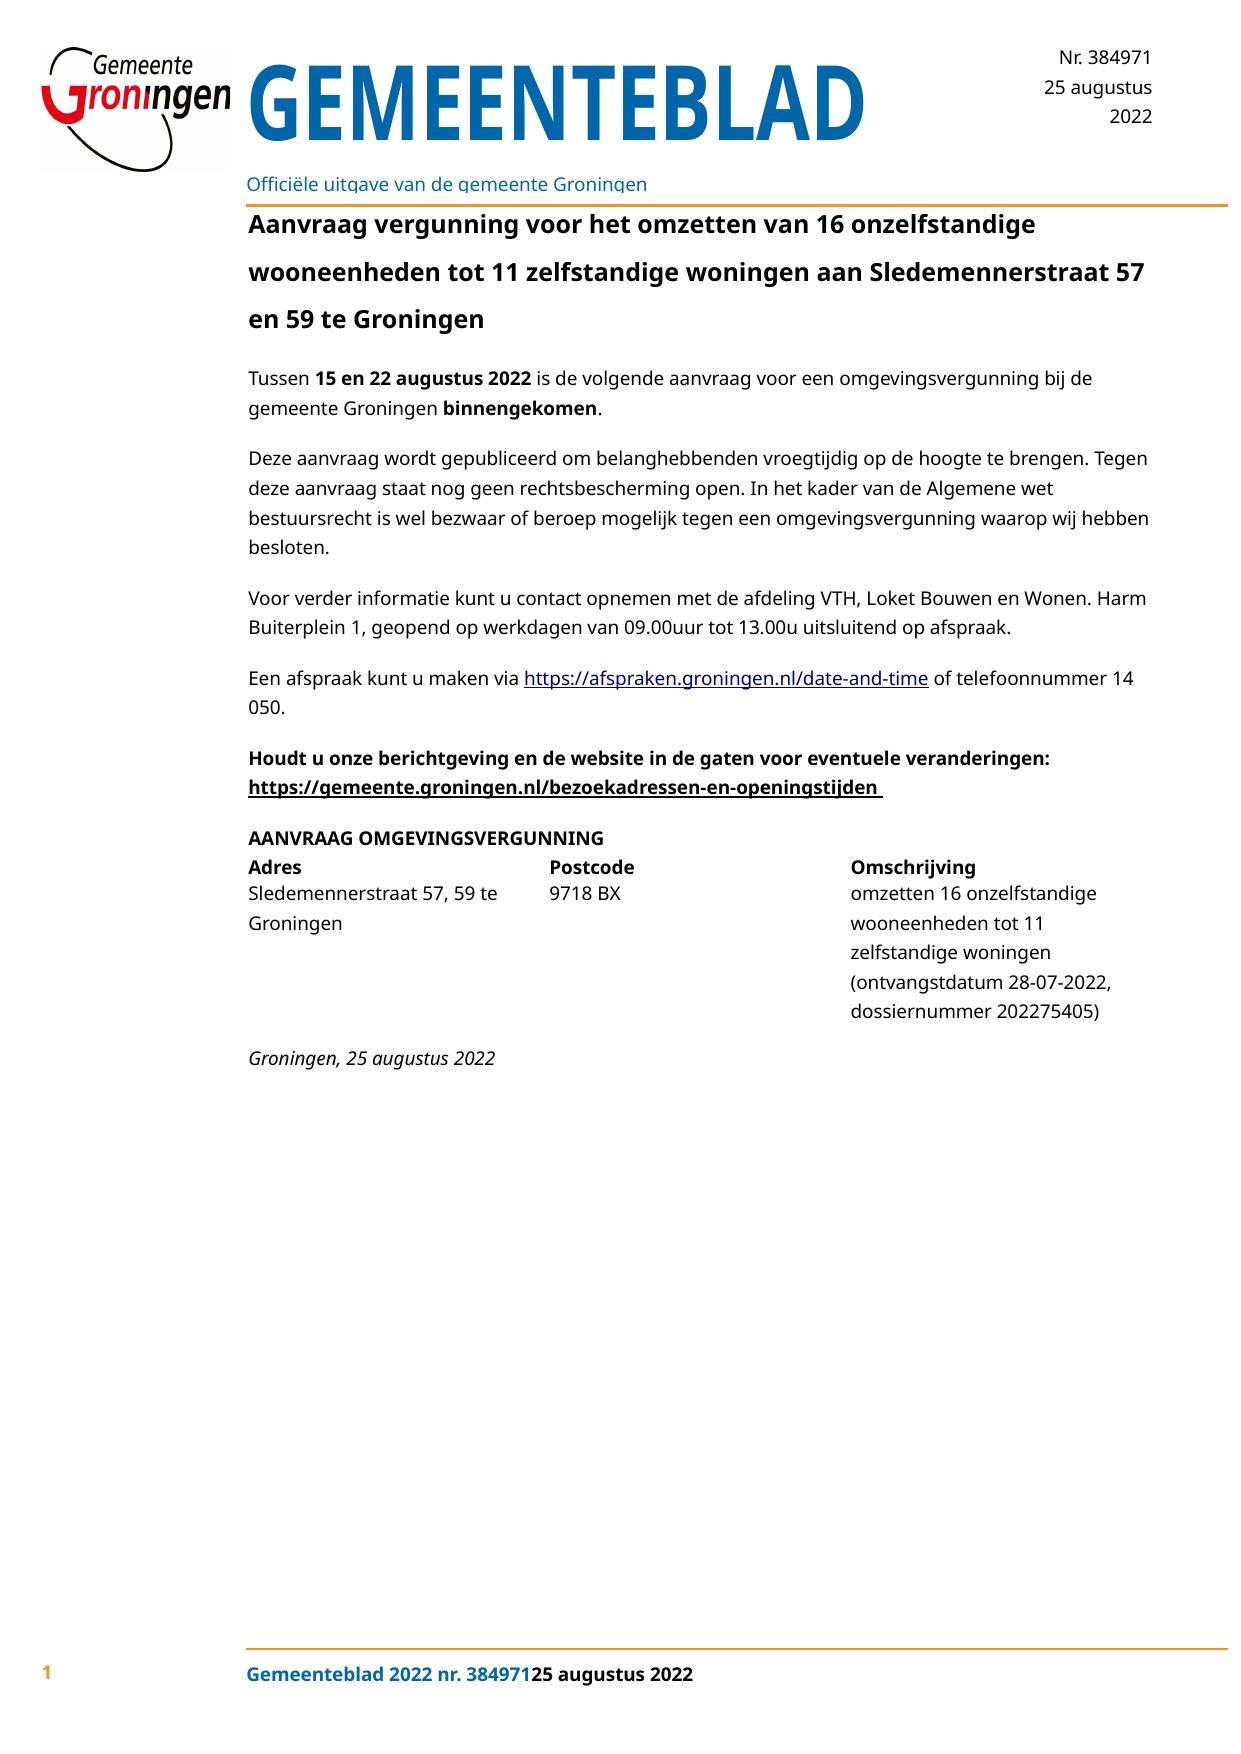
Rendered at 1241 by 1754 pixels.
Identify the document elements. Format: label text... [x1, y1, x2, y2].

table_header Postcode [549, 854, 850, 880]
text Voor verder informatie kunt u contact opnemen met de afdeling VTH, Loket Bouwen en Wonen. Harm Buiterplein 1, geopend op werkdagen van 09.00uur tot 13.00u uitsluitend op afspraak. [248, 585, 1152, 640]
picture [41, 47, 231, 172]
text Groningen, 25 augustus 2022 [248, 1046, 1152, 1071]
text Aanvraag vergunning voor het omzetten van 16 onzelfstandige wooneenheden tot 11 zelfstandige woningen aan Sledemennerstraat 57 en 59 te Groningen [248, 207, 1152, 336]
text Deze aanvraag wordt gepubliceerd om belanghebbenden vroegtijdig op de hoogte te brengen. Tegen deze aanvraag staat nog geen rechtsbescherming open. In het kader van de Algemene wet bestuursrecht is wel bezwaar of beroep mogelijk tegen een omgevingsvergunning waarop wij hebben besloten. [248, 446, 1152, 560]
text Tussen 15 en 22 augustus 2022 is de volgende aanvraag voor een omgevingsvergunning bij de gemeente Groningen binnengekomen. [248, 366, 1152, 421]
table_header Adres [248, 854, 549, 880]
table_cell Sledemennerstraat 57, 59 te Groningen [248, 880, 549, 1024]
text AANVRAAG OMGEVINGSVERGUNNING [248, 825, 1152, 850]
text Houdt u onze berichtgeving en de website in de gaten voor eventuele veranderingen: https://gemeente.groningen.nl/bezoekadressen-en-openingstijden [248, 745, 1152, 800]
table_cell 9718 BX [549, 880, 850, 1024]
table_header Omschrijving [850, 854, 1152, 880]
text Een afspraak kunt u maken via https://afspraken.groningen.nl/date-and-time of telefoonnummer 14 050. [248, 665, 1152, 720]
table_cell omzetten 16 onzelfstandige wooneenheden tot 11 zelfstandige woningen (ontvangstdatum 28-07-2022, dossiernummer 202275405) [850, 880, 1152, 1024]
